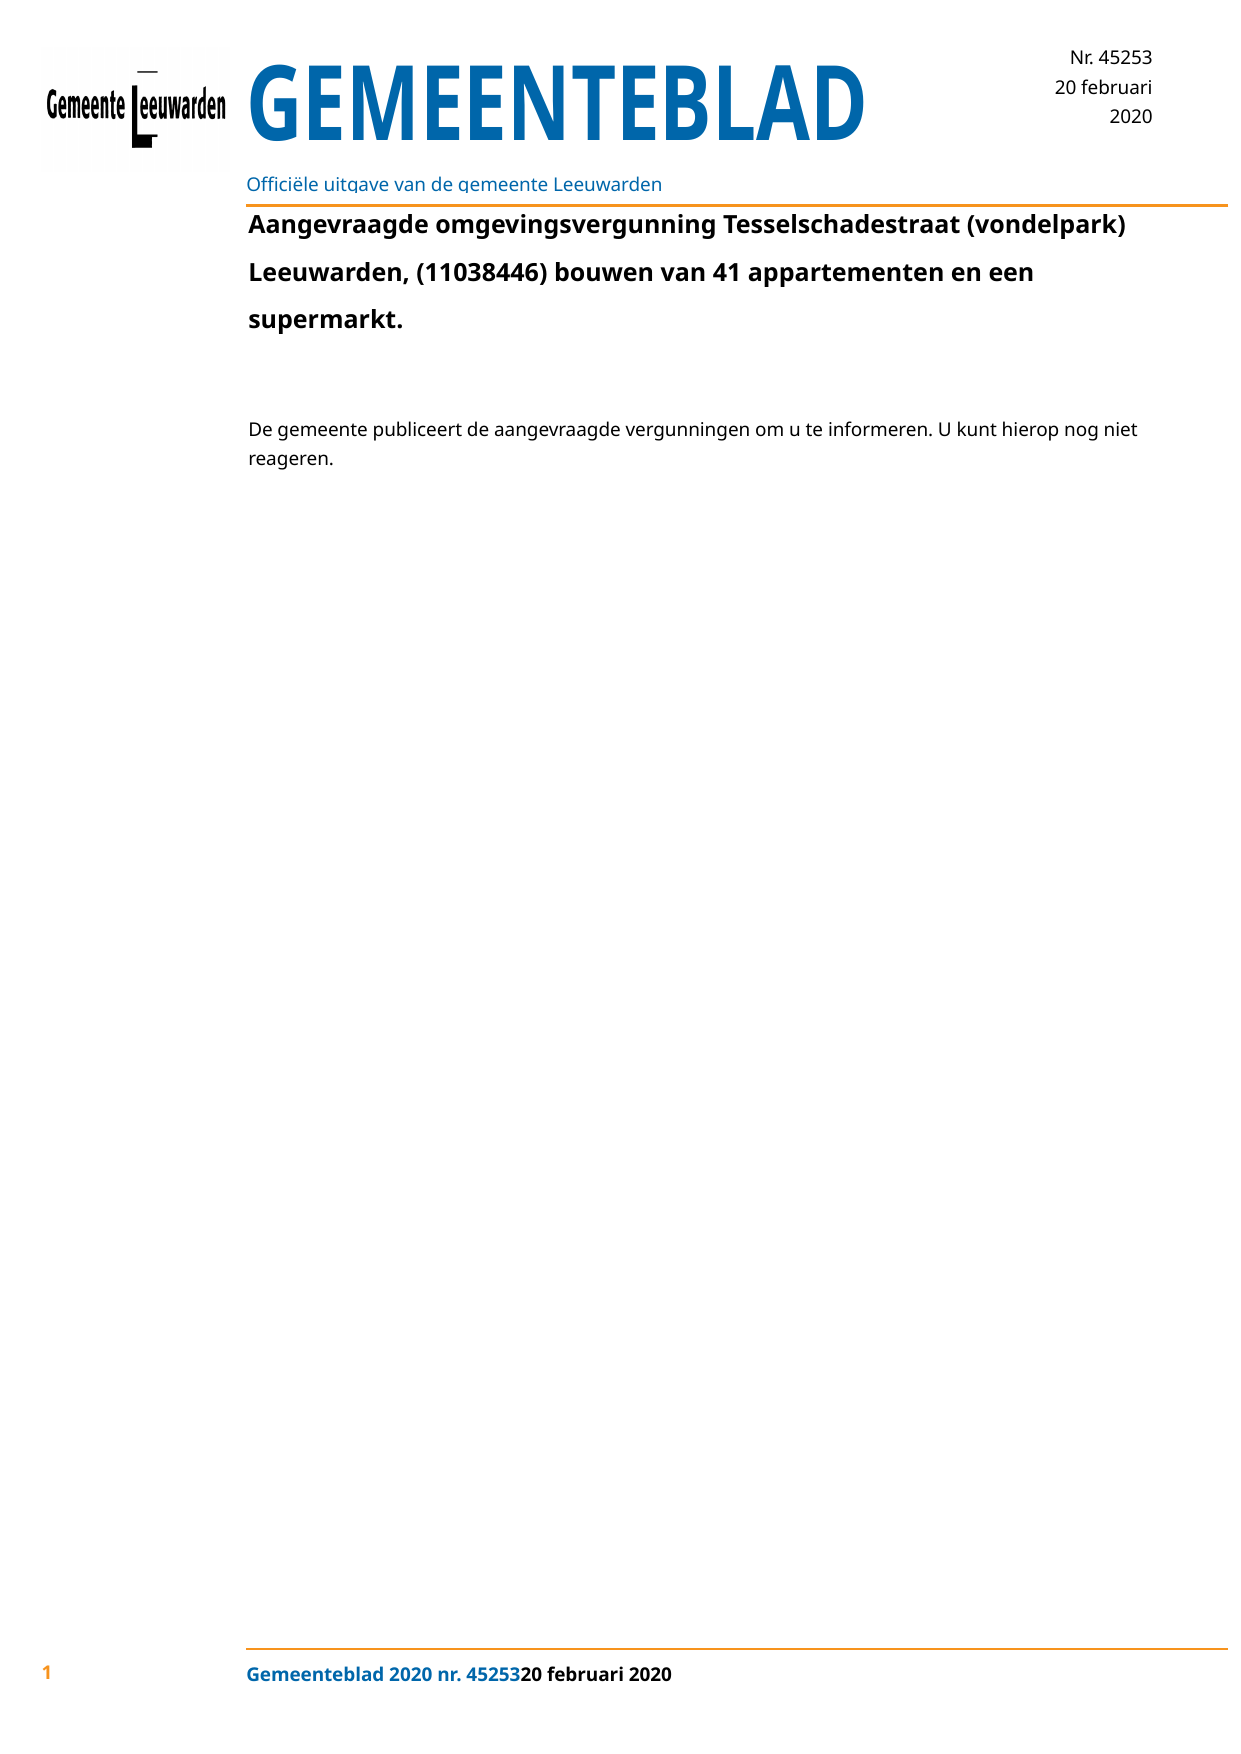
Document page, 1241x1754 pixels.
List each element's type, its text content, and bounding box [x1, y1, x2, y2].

picture [41, 47, 231, 172]
text De gemeente publiceert de aangevraagde vergunningen om u te informeren. U kunt hierop nog niet reageren. [248, 416, 1152, 471]
text Aangevraagde omgevingsvergunning Tesselschadestraat (vondelpark) Leeuwarden, (11038446) bouwen van 41 appartementen en een supermarkt. [248, 207, 1152, 336]
